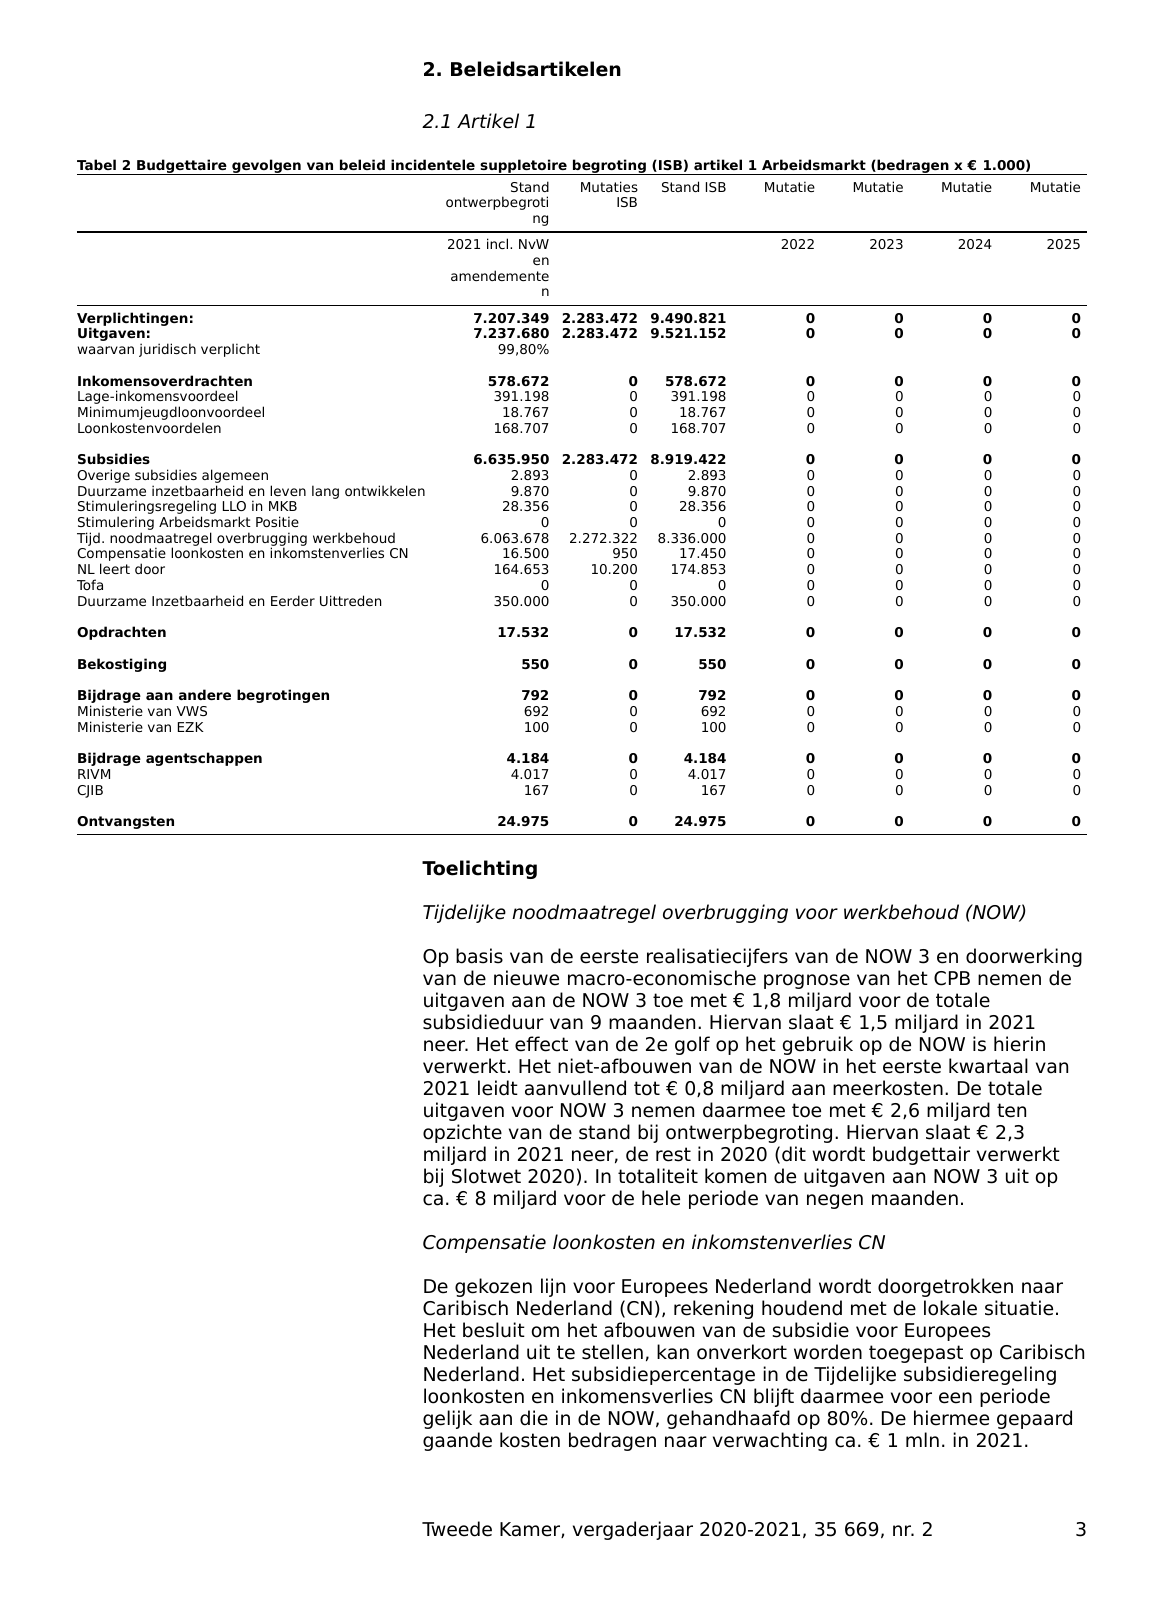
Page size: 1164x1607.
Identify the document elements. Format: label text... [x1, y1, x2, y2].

table_cell 0 [555, 751, 644, 767]
table_cell 164.653 [437, 562, 555, 578]
table_cell 0 [437, 515, 555, 531]
table_cell 0 [998, 405, 1087, 421]
table_cell 0 [909, 767, 998, 782]
table_cell Inkomensoverdrachten [77, 373, 437, 389]
table_cell Stand ontwerpbegroting [437, 175, 555, 231]
table_cell [77, 609, 437, 625]
table_cell [732, 609, 821, 625]
table_cell 0 [909, 578, 998, 593]
table_cell Tofa [77, 578, 437, 593]
table_cell 578.672 [644, 373, 732, 389]
table_cell 0 [998, 468, 1087, 483]
table_cell [732, 358, 821, 373]
table_cell 0 [821, 656, 909, 672]
table_cell 950 [555, 546, 644, 562]
table_cell [998, 641, 1087, 656]
table_cell [821, 609, 909, 625]
table_cell Mutatie [998, 175, 1087, 231]
table_cell 0 [821, 499, 909, 515]
table_cell 10.200 [555, 562, 644, 578]
table_cell 0 [732, 814, 821, 834]
table_cell 0 [998, 421, 1087, 436]
table_cell 2.283.472 [555, 306, 644, 326]
table_cell [555, 735, 644, 751]
table_cell 2022 [732, 233, 821, 305]
table_cell [555, 641, 644, 656]
table_cell [77, 672, 437, 688]
table_cell 17.532 [437, 625, 555, 641]
table_cell 0 [821, 515, 909, 531]
table_cell 792 [644, 688, 732, 704]
table_cell [909, 342, 998, 358]
table_cell 0 [998, 814, 1087, 834]
table_cell 8.336.000 [644, 531, 732, 546]
table_cell [998, 342, 1087, 358]
table_cell 0 [732, 782, 821, 798]
table_cell [821, 735, 909, 751]
table_cell 550 [644, 656, 732, 672]
table_cell 2023 [821, 233, 909, 305]
table_cell [732, 342, 821, 358]
table_cell 550 [437, 656, 555, 672]
table_cell [732, 641, 821, 656]
table_cell CJIB [77, 782, 437, 798]
table_cell 17.532 [644, 625, 732, 641]
table_cell 0 [555, 704, 644, 719]
table_cell 0 [909, 704, 998, 719]
table_cell 0 [732, 767, 821, 782]
table_cell 99,80% [437, 342, 555, 358]
table_cell [821, 641, 909, 656]
table_cell 0 [998, 625, 1087, 641]
table_cell 0 [909, 625, 998, 641]
table_cell [644, 798, 732, 814]
table_cell 0 [732, 562, 821, 578]
table_cell 0 [998, 452, 1087, 468]
table_cell 18.767 [437, 405, 555, 421]
table_cell 0 [909, 751, 998, 767]
table_cell [437, 672, 555, 688]
table_cell 0 [732, 719, 821, 735]
table_cell 0 [821, 688, 909, 704]
table_cell 0 [555, 656, 644, 672]
table_cell 0 [821, 578, 909, 593]
table_cell 0 [732, 688, 821, 704]
table_cell 0 [555, 405, 644, 421]
table_cell 4.184 [437, 751, 555, 767]
table_cell 9.521.152 [644, 326, 732, 342]
table_cell 0 [821, 562, 909, 578]
table_cell 0 [821, 704, 909, 719]
table_cell 0 [821, 767, 909, 782]
table_cell 0 [821, 326, 909, 342]
table_cell 0 [732, 515, 821, 531]
table_cell [821, 436, 909, 452]
table_cell 0 [909, 562, 998, 578]
table_cell [909, 358, 998, 373]
table_cell 0 [998, 594, 1087, 609]
table_cell Stimuleringsregeling LLO in MKB [77, 499, 437, 515]
table_cell 0 [909, 405, 998, 421]
table_cell 8.919.422 [644, 452, 732, 468]
table_cell 0 [555, 782, 644, 798]
table_cell Ministerie van VWS [77, 704, 437, 719]
table_cell 0 [909, 484, 998, 499]
table_cell 0 [821, 468, 909, 483]
table_cell 2021 incl. NvW en amendementen [437, 233, 555, 305]
table_cell [998, 358, 1087, 373]
table_cell 0 [998, 767, 1087, 782]
table_header Tabel 2 Budgettaire gevolgen van beleid incidentele suppletoire begroting (ISB) artikel 1 Arbeidsmarkt (bedragen x € 1.000) [77, 158, 1087, 174]
table_cell 28.356 [437, 499, 555, 515]
table_cell 0 [909, 688, 998, 704]
table_cell 0 [998, 562, 1087, 578]
table_cell 168.707 [437, 421, 555, 436]
table_cell 350.000 [437, 594, 555, 609]
table_cell 0 [732, 499, 821, 515]
table_cell [909, 641, 998, 656]
table_cell [998, 672, 1087, 688]
table_cell 0 [998, 515, 1087, 531]
table_cell 0 [998, 373, 1087, 389]
table_cell 100 [644, 719, 732, 735]
table_cell 0 [998, 782, 1087, 798]
table_cell [555, 342, 644, 358]
table_cell [644, 436, 732, 452]
table_cell 4.017 [437, 767, 555, 782]
table_cell [644, 609, 732, 625]
table_cell 0 [732, 452, 821, 468]
table_cell [909, 798, 998, 814]
table_cell 0 [555, 421, 644, 436]
table_cell [732, 735, 821, 751]
table_cell [909, 735, 998, 751]
table_cell 350.000 [644, 594, 732, 609]
table_cell [555, 609, 644, 625]
table_cell 9.870 [644, 484, 732, 499]
table_cell [644, 735, 732, 751]
table_cell 0 [821, 306, 909, 326]
text De gekozen lijn voor Europees Nederland wordt doorgetrokken naar Caribisch Nederland (CN), rekening houdend met de lokale situatie. Het besluit om het afbouwen van de subsidie voor Europees Nederland uit te stellen, kan onverkort worden toegepast op Caribisch Nederland. Het subsidiepercentage in de Tijdelijke subsidieregeling loonkosten en inkomensverlies CN blijft daarmee voor een periode gelijk aan die in de NOW, gehandhaafd op 80%. De hiermee gepaard gaande kosten bedragen naar verwachting ca. € 1 mln. in 2021. [422, 1276, 1087, 1452]
table_cell 0 [909, 468, 998, 483]
table_cell 0 [909, 594, 998, 609]
table_cell 0 [732, 405, 821, 421]
table_cell 0 [732, 751, 821, 767]
table_cell 0 [555, 767, 644, 782]
table_cell 0 [909, 326, 998, 342]
table_cell [77, 436, 437, 452]
table_cell [437, 436, 555, 452]
table_cell 0 [821, 751, 909, 767]
table_cell 692 [644, 704, 732, 719]
table_cell 9.870 [437, 484, 555, 499]
table_cell 4.017 [644, 767, 732, 782]
table_cell [555, 233, 644, 305]
table_cell Ministerie van EZK [77, 719, 437, 735]
table_cell Duurzame Inzetbaarheid en Eerder Uittreden [77, 594, 437, 609]
table_cell 100 [437, 719, 555, 735]
table_cell Compensatie loonkosten en inkomstenverlies CN [77, 546, 437, 562]
table_cell [998, 798, 1087, 814]
table_cell 0 [909, 421, 998, 436]
table_cell 24.975 [437, 814, 555, 834]
table_cell waarvan juridisch verplicht [77, 342, 437, 358]
table_cell Mutatie [909, 175, 998, 231]
table_cell Tijd. noodmaatregel overbrugging werkbehoud [77, 531, 437, 546]
table_cell 0 [909, 546, 998, 562]
table_cell 0 [732, 306, 821, 326]
table_cell 0 [821, 814, 909, 834]
table_cell 2025 [998, 233, 1087, 305]
table_cell 0 [732, 484, 821, 499]
table_cell 0 [644, 578, 732, 593]
table_cell 0 [555, 468, 644, 483]
table_cell [909, 436, 998, 452]
table_cell 0 [555, 688, 644, 704]
table_cell Verplichtingen: [77, 306, 437, 326]
table_cell 0 [998, 751, 1087, 767]
table_cell [732, 672, 821, 688]
table_cell 391.198 [644, 389, 732, 405]
subtitle 2.1 Artikel 1 [422, 111, 1087, 133]
table_cell [821, 672, 909, 688]
table_cell 692 [437, 704, 555, 719]
table_cell 0 [909, 656, 998, 672]
table_cell 792 [437, 688, 555, 704]
table_cell [644, 641, 732, 656]
table_cell [77, 641, 437, 656]
table_cell [821, 358, 909, 373]
table_cell 0 [821, 594, 909, 609]
subtitle Compensatie loonkosten en inkomstenverlies CN [422, 1232, 1087, 1254]
table_cell [998, 436, 1087, 452]
table_cell 0 [732, 421, 821, 436]
table_cell 0 [909, 373, 998, 389]
table_cell 0 [732, 656, 821, 672]
table_cell Bekostiging [77, 656, 437, 672]
table_cell 0 [732, 594, 821, 609]
table_cell 0 [555, 515, 644, 531]
table_cell 391.198 [437, 389, 555, 405]
table_cell Mutatie [732, 175, 821, 231]
table_cell [732, 436, 821, 452]
table_cell 167 [644, 782, 732, 798]
table_cell NL leert door [77, 562, 437, 578]
table_cell 0 [909, 719, 998, 735]
table_cell 0 [909, 452, 998, 468]
table_cell 2.893 [437, 468, 555, 483]
table_cell Bijdrage aan andere begrotingen [77, 688, 437, 704]
table_cell Opdrachten [77, 625, 437, 641]
table_cell [437, 641, 555, 656]
table_cell 2.893 [644, 468, 732, 483]
table_cell 0 [909, 531, 998, 546]
table_cell 167 [437, 782, 555, 798]
table_cell 0 [909, 389, 998, 405]
table_cell [909, 609, 998, 625]
table_cell 0 [909, 814, 998, 834]
table_cell Overige subsidies algemeen [77, 468, 437, 483]
table_cell 7.207.349 [437, 306, 555, 326]
table_cell 0 [555, 814, 644, 834]
table_cell 0 [821, 484, 909, 499]
table_cell 0 [909, 499, 998, 515]
table_cell [77, 175, 437, 231]
table_cell Uitgaven: [77, 326, 437, 342]
table_cell [555, 358, 644, 373]
table_cell 9.490.821 [644, 306, 732, 326]
table_cell Lage-inkomensvoordeel [77, 389, 437, 405]
table_cell 0 [732, 468, 821, 483]
table_cell 0 [555, 373, 644, 389]
table_cell 0 [998, 719, 1087, 735]
table_cell Mutatie [821, 175, 909, 231]
subtitle Tijdelijke noodmaatregel overbrugging voor werkbehoud (NOW) [422, 902, 1087, 923]
table_cell 0 [732, 326, 821, 342]
table_cell Stand ISB [644, 175, 732, 231]
table_cell 0 [732, 389, 821, 405]
table_cell [437, 798, 555, 814]
table_cell 4.184 [644, 751, 732, 767]
table_cell 0 [821, 373, 909, 389]
table_cell [77, 798, 437, 814]
table_cell Stimulering Arbeidsmarkt Positie [77, 515, 437, 531]
table_cell 0 [555, 594, 644, 609]
table_cell Ontvangsten [77, 814, 437, 834]
table_cell 28.356 [644, 499, 732, 515]
table_cell [437, 609, 555, 625]
text Op basis van de eerste realisatiecijfers van de NOW 3 en doorwerking van de nieuwe macro-economische prognose van het CPB nemen de uitgaven aan de NOW 3 toe met € 1,8 miljard voor de totale subsidieduur van 9 maanden. Hiervan slaat € 1,5 miljard in 2021 neer. Het effect van de 2e golf op het gebruik op de NOW is hierin verwerkt. Het niet-afbouwen van de NOW in het eerste kwartaal van 2021 leidt aanvullend tot € 0,8 miljard aan meerkosten. De totale uitgaven voor NOW 3 nemen daarmee toe met € 2,6 miljard ten opzichte van de stand bij ontwerpbegroting. Hiervan slaat € 2,3 miljard in 2021 neer, de rest in 2020 (dit wordt budgettair verwerkt bij Slotwet 2020). In totaliteit komen de uitgaven aan NOW 3 uit op ca. € 8 miljard voor de hele periode van negen maanden. [422, 946, 1087, 1209]
table_cell 0 [998, 656, 1087, 672]
table_cell 0 [909, 782, 998, 798]
table_cell [77, 233, 437, 305]
table_cell Loonkostenvoordelen [77, 421, 437, 436]
table_cell 0 [998, 484, 1087, 499]
table_cell 0 [732, 625, 821, 641]
table_cell 0 [998, 306, 1087, 326]
table_cell 0 [732, 373, 821, 389]
table_cell 0 [821, 405, 909, 421]
table_cell 0 [644, 515, 732, 531]
table_cell 0 [998, 326, 1087, 342]
table_cell [555, 798, 644, 814]
table_cell 24.975 [644, 814, 732, 834]
table_cell RIVM [77, 767, 437, 782]
table_cell 0 [821, 782, 909, 798]
table_cell 6.635.950 [437, 452, 555, 468]
table_cell [644, 233, 732, 305]
table_cell 2.272.322 [555, 531, 644, 546]
table_cell [77, 358, 437, 373]
table_cell 0 [732, 531, 821, 546]
table_cell Mutaties ISB [555, 175, 644, 231]
table_cell 0 [555, 389, 644, 405]
table_cell 17.450 [644, 546, 732, 562]
table_cell [555, 436, 644, 452]
table_cell 18.767 [644, 405, 732, 421]
table_cell 0 [998, 578, 1087, 593]
table_cell 0 [555, 499, 644, 515]
table_cell 0 [998, 688, 1087, 704]
table_cell 0 [998, 499, 1087, 515]
table_cell 0 [821, 452, 909, 468]
table_cell [998, 609, 1087, 625]
table_cell 0 [732, 578, 821, 593]
table_cell 2.283.472 [555, 326, 644, 342]
table_cell [644, 672, 732, 688]
table_cell 6.063.678 [437, 531, 555, 546]
table_cell Minimumjeugdloonvoordeel [77, 405, 437, 421]
table_cell [644, 358, 732, 373]
table_cell 0 [437, 578, 555, 593]
table_cell 174.853 [644, 562, 732, 578]
table_cell 0 [909, 515, 998, 531]
table_cell 0 [732, 704, 821, 719]
table_cell [437, 735, 555, 751]
table_cell 0 [998, 389, 1087, 405]
table_cell 0 [821, 719, 909, 735]
table_cell 168.707 [644, 421, 732, 436]
table_cell [77, 735, 437, 751]
table_cell Duurzame inzetbaarheid en leven lang ontwikkelen [77, 484, 437, 499]
table_cell 0 [821, 546, 909, 562]
table_cell 0 [821, 389, 909, 405]
table_cell [821, 798, 909, 814]
table_cell 0 [732, 546, 821, 562]
table_cell 0 [821, 625, 909, 641]
table_cell 0 [998, 546, 1087, 562]
table_cell [644, 342, 732, 358]
table_cell 2024 [909, 233, 998, 305]
table_cell 0 [821, 421, 909, 436]
table_cell 0 [821, 531, 909, 546]
table_cell [998, 735, 1087, 751]
table_cell 2.283.472 [555, 452, 644, 468]
table_cell 578.672 [437, 373, 555, 389]
table_cell 0 [998, 704, 1087, 719]
table_cell 0 [555, 484, 644, 499]
table_cell [821, 342, 909, 358]
subtitle Toelichting [422, 857, 1087, 879]
table_cell [732, 798, 821, 814]
table_cell Subsidies [77, 452, 437, 468]
table_cell Bijdrage agentschappen [77, 751, 437, 767]
table_cell 16.500 [437, 546, 555, 562]
table_cell [437, 358, 555, 373]
table_cell 0 [998, 531, 1087, 546]
table_cell [555, 672, 644, 688]
table_cell 0 [555, 719, 644, 735]
table_cell 7.237.680 [437, 326, 555, 342]
table_cell [909, 672, 998, 688]
table_cell 0 [555, 578, 644, 593]
subtitle 2. Beleidsartikelen [422, 59, 1087, 81]
table_cell 0 [555, 625, 644, 641]
table_cell 0 [909, 306, 998, 326]
